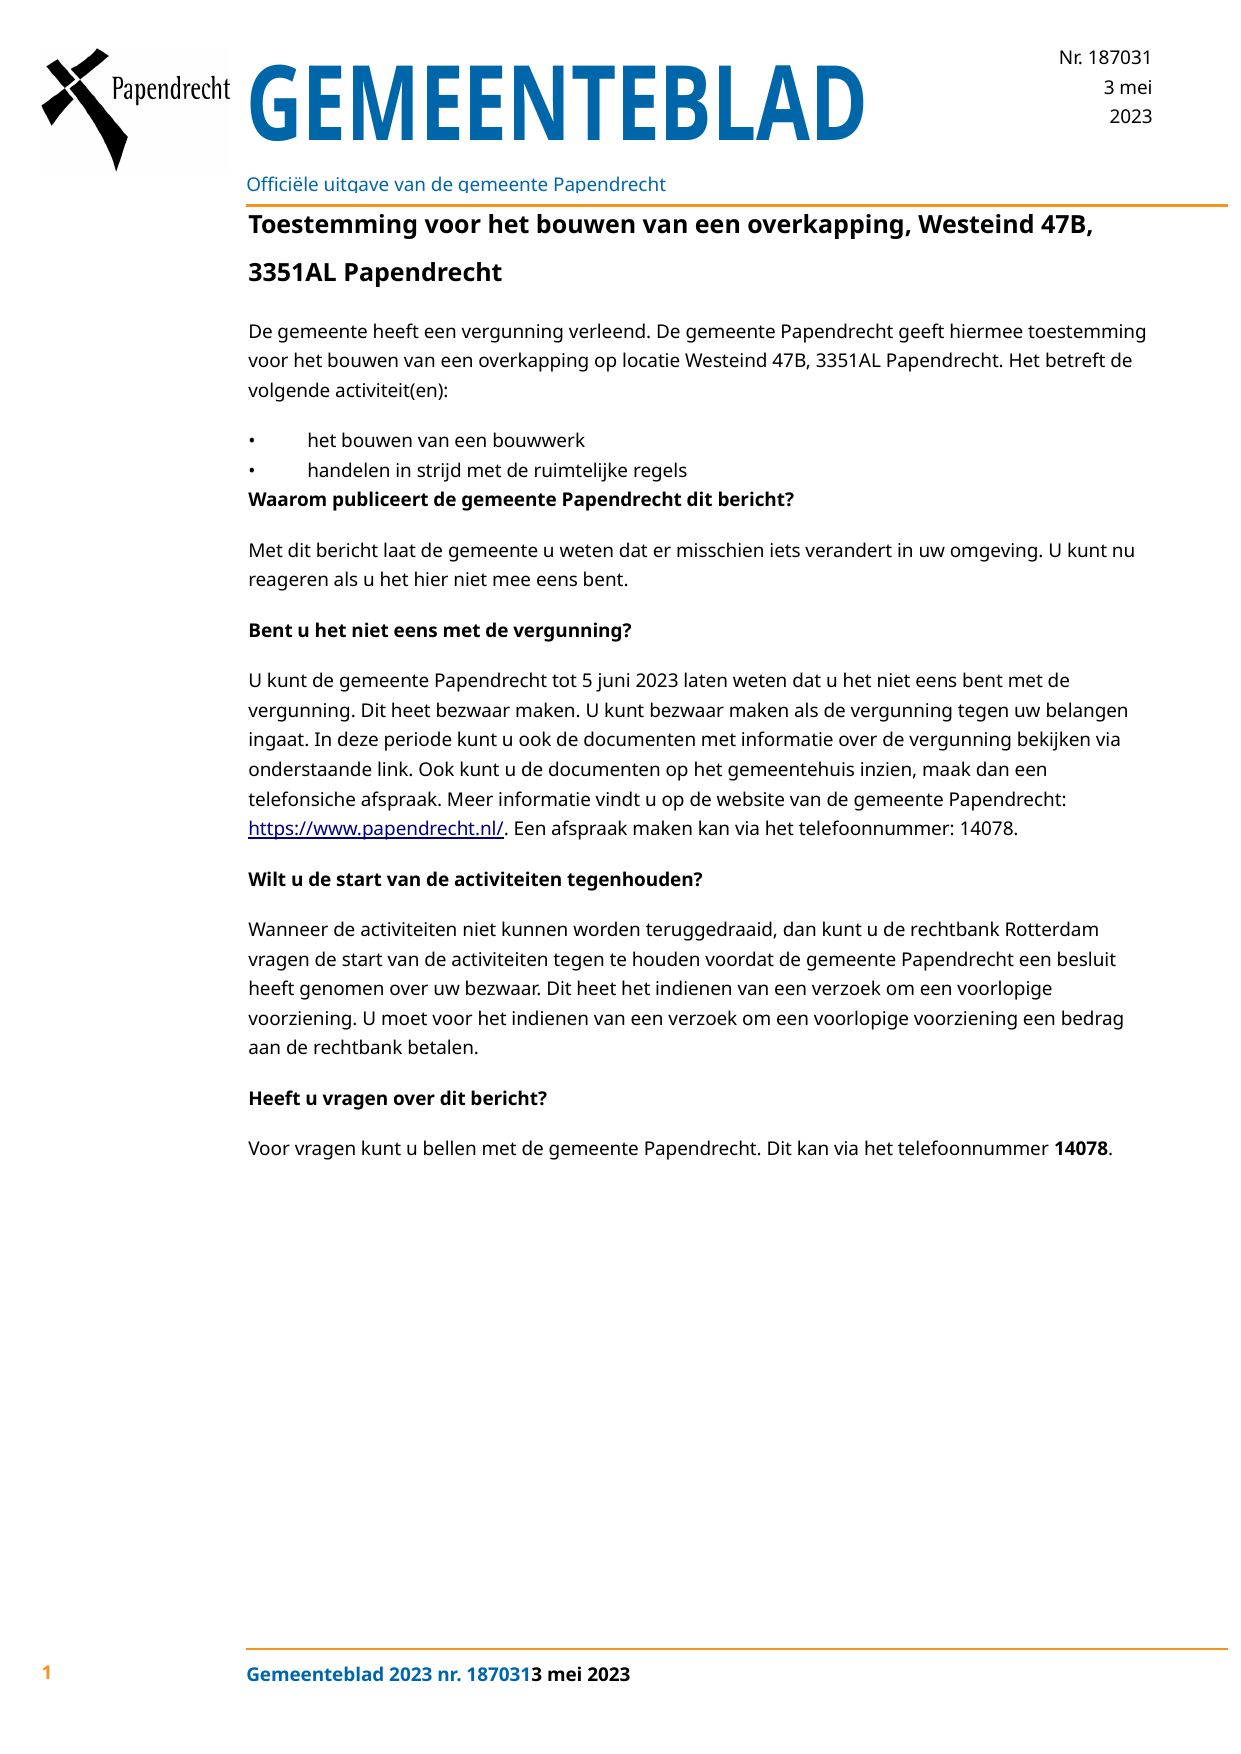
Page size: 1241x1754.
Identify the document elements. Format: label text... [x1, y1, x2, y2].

text Wanneer de activiteiten niet kunnen worden teruggedraaid, dan kunt u de rechtbank Rotterdam vragen de start van de activiteiten tegen te houden voordat de gemeente Papendrecht een besluit heeft genomen over uw bezwaar. Dit heet het indienen van een verzoek om een voorlopige voorziening. U moet voor het indienen van een verzoek om een voorlopige voorziening een bedrag aan de rechtbank betalen. [248, 916, 1152, 1060]
text Wilt u de start van de activiteiten tegenhouden? [248, 866, 1152, 892]
text Heeft u vragen over dit bericht? [248, 1085, 1152, 1111]
list het bouwen van een bouwwerk [248, 427, 1152, 453]
picture [41, 47, 231, 172]
text De gemeente heeft een vergunning verleend. De gemeente Papendrecht geeft hiermee toestemming voor het bouwen van een overkapping op locatie Westeind 47B, 3351AL Papendrecht. Het betreft de volgende activiteit(en): [248, 318, 1152, 403]
text Met dit bericht laat de gemeente u weten dat er misschien iets verandert in uw omgeving. U kunt nu reageren als u het hier niet mee eens bent. [248, 537, 1152, 592]
text Bent u het niet eens met de vergunning? [248, 617, 1152, 643]
text U kunt de gemeente Papendrecht tot 5 juni 2023 laten weten dat u het niet eens bent met de vergunning. Dit heet bezwaar maken. U kunt bezwaar maken als de vergunning tegen uw belangen ingaat. In deze periode kunt u ook de documenten met informatie over de vergunning bekijken via onderstaande link. Ook kunt u de documenten op het gemeentehuis inzien, maak dan een telefonsiche afspraak. Meer informatie vindt u op de website van de gemeente Papendrecht: https://www.papendrecht.nl/. Een afspraak maken kan via het telefoonnummer: 14078. [248, 667, 1152, 841]
list handelen in strijd met de ruimtelijke regels [248, 457, 1152, 483]
text Toestemming voor het bouwen van een overkapping, Westeind 47B, 3351AL Papendrecht [248, 207, 1152, 288]
text Voor vragen kunt u bellen met de gemeente Papendrecht. Dit kan via het telefoonnummer 14078. [248, 1135, 1152, 1161]
text Waarom publiceert de gemeente Papendrecht dit bericht? [248, 487, 1152, 512]
